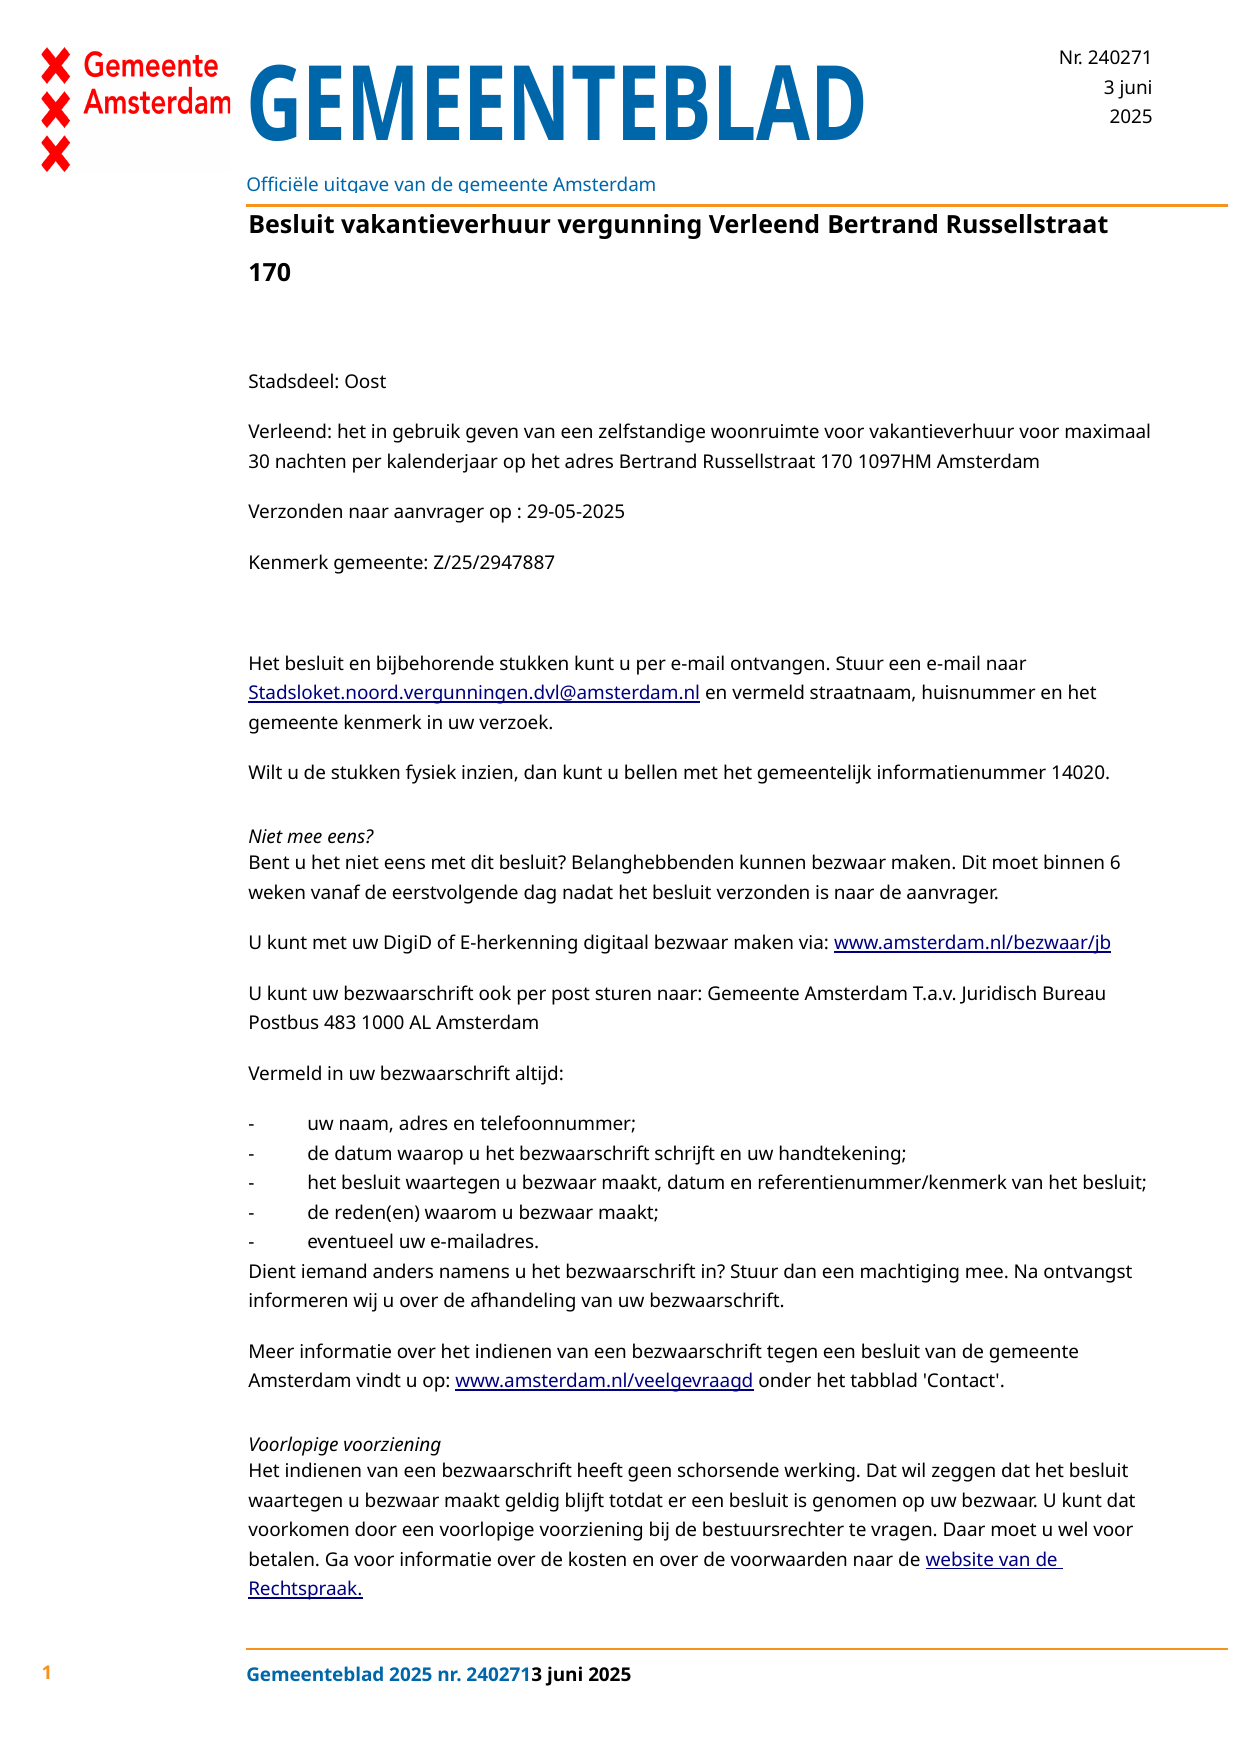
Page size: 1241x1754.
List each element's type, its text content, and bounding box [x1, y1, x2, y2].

text Verleend: het in gebruik geven van een zelfstandige woonruimte voor vakantieverhuur voor maximaal 30 nachten per kalenderjaar op het adres Bertrand Russellstraat 170 1097HM Amsterdam [248, 419, 1152, 474]
text U kunt uw bezwaarschrift ook per post sturen naar: Gemeente Amsterdam T.a.v. Juridisch Bureau Postbus 483 1000 AL Amsterdam [248, 980, 1152, 1035]
picture [41, 47, 231, 172]
text Niet mee eens? [248, 823, 1152, 849]
text Verzonden naar aanvrager op : 29-05-2025 [248, 499, 1152, 524]
text Voorlopige voorziening [248, 1432, 1152, 1457]
text Het indienen van een bezwaarschrift heeft geen schorsende werking. Dat wil zeggen dat het besluit waartegen u bezwaar maakt geldig blijft totdat er een besluit is genomen op uw bezwaar. U kunt dat voorkomen door een voorlopige voorziening bij de bestuursrechter te vragen. Daar moet u wel voor betalen. Ga voor informatie over de kosten en over de voorwaarden naar de website van de Rechtspraak. [248, 1457, 1152, 1601]
list eventueel uw e-mailadres. [248, 1228, 1152, 1254]
text Bent u het niet eens met dit besluit? Belanghebbenden kunnen bezwaar maken. Dit moet binnen 6 weken vanaf de eerstvolgende dag nadat het besluit verzonden is naar de aanvrager. [248, 849, 1152, 904]
list de datum waarop u het bezwaarschrift schrijft en uw handtekening; [248, 1140, 1152, 1165]
text Dient iemand anders namens u het bezwaarschrift in? Stuur dan een machtiging mee. Na ontvangst informeren wij u over de afhandeling van uw bezwaarschrift. [248, 1258, 1152, 1313]
text Het besluit en bijbehorende stukken kunt u per e-mail ontvangen. Stuur een e-mail naar Stadsloket.noord.vergunningen.dvl@amsterdam.nl en vermeld straatnaam, huisnummer en het gemeente kenmerk in uw verzoek. [248, 650, 1152, 735]
text U kunt met uw DigiD of E-herkenning digitaal bezwaar maken via: www.amsterdam.nl/bezwaar/jb [248, 929, 1152, 955]
list de reden(en) waarom u bezwaar maakt; [248, 1199, 1152, 1224]
text Wilt u de stukken fysiek inzien, dan kunt u bellen met het gemeentelijk informatienummer 14020. [248, 759, 1152, 785]
text Kenmerk gemeente: Z/25/2947887 [248, 549, 1152, 575]
text Stadsdeel: Oost [248, 368, 1152, 394]
list uw naam, adres en telefoonnummer; [248, 1110, 1152, 1136]
text Vermeld in uw bezwaarschrift altijd: [248, 1060, 1152, 1085]
text Besluit vakantieverhuur vergunning Verleend Bertrand Russellstraat 170 [248, 207, 1152, 288]
list het besluit waartegen u bezwaar maakt, datum en referentienummer/kenmerk van het besluit; [248, 1169, 1152, 1195]
text Meer informatie over het indienen van een bezwaarschrift tegen een besluit van de gemeente Amsterdam vindt u op: www.amsterdam.nl/veelgevraagd onder het tabblad 'Contact'. [248, 1338, 1152, 1393]
